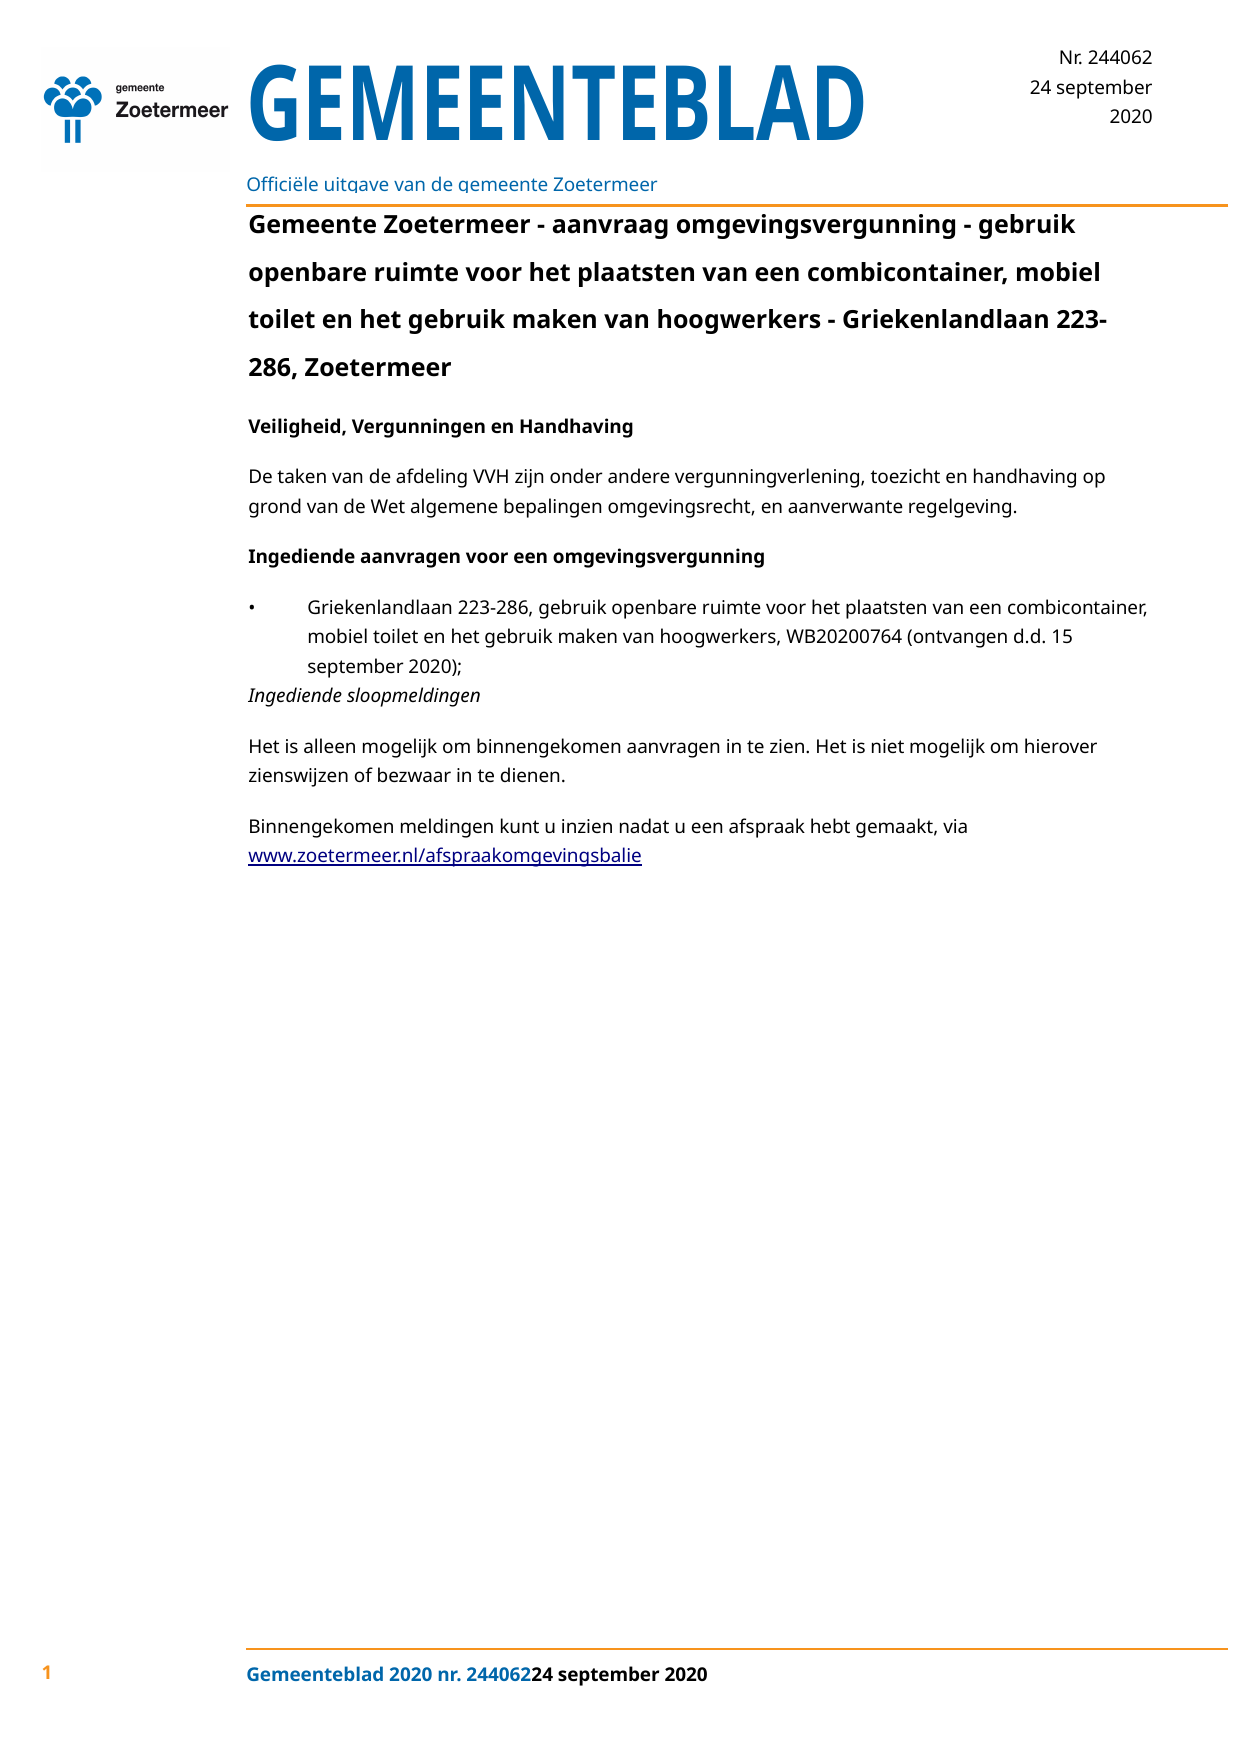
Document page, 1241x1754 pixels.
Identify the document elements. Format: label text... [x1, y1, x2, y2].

text Ingediende sloopmeldingen [248, 683, 1152, 708]
picture [41, 47, 231, 172]
text De taken van de afdeling VVH zijn onder andere vergunningverlening, toezicht en handhaving op grond van de Wet algemene bepalingen omgevingsrecht, en aanverwante regelgeving. [248, 463, 1152, 519]
text Binnengekomen meldingen kunt u inzien nadat u een afspraak hebt gemaakt, via www.zoetermeer.nl/afspraakomgevingsbalie [248, 813, 1152, 868]
text Veiligheid, Vergunningen en Handhaving [248, 413, 1152, 439]
text Het is alleen mogelijk om binnengekomen aanvragen in te zien. Het is niet mogelijk om hierover zienswijzen of bezwaar in te dienen. [248, 733, 1152, 788]
list Griekenlandlaan 223-286, gebruik openbare ruimte voor het plaatsten van een combicontainer, mobiel toilet en het gebruik maken van hoogwerkers, WB20200764 (ontvangen d.d. 15 september 2020); [248, 594, 1152, 679]
text Gemeente Zoetermeer - aanvraag omgevingsvergunning - gebruik openbare ruimte voor het plaatsten van een combicontainer, mobiel toilet en het gebruik maken van hoogwerkers - Griekenlandlaan 223-286, Zoetermeer [248, 207, 1152, 384]
text Ingediende aanvragen voor een omgevingsvergunning [248, 543, 1152, 569]
